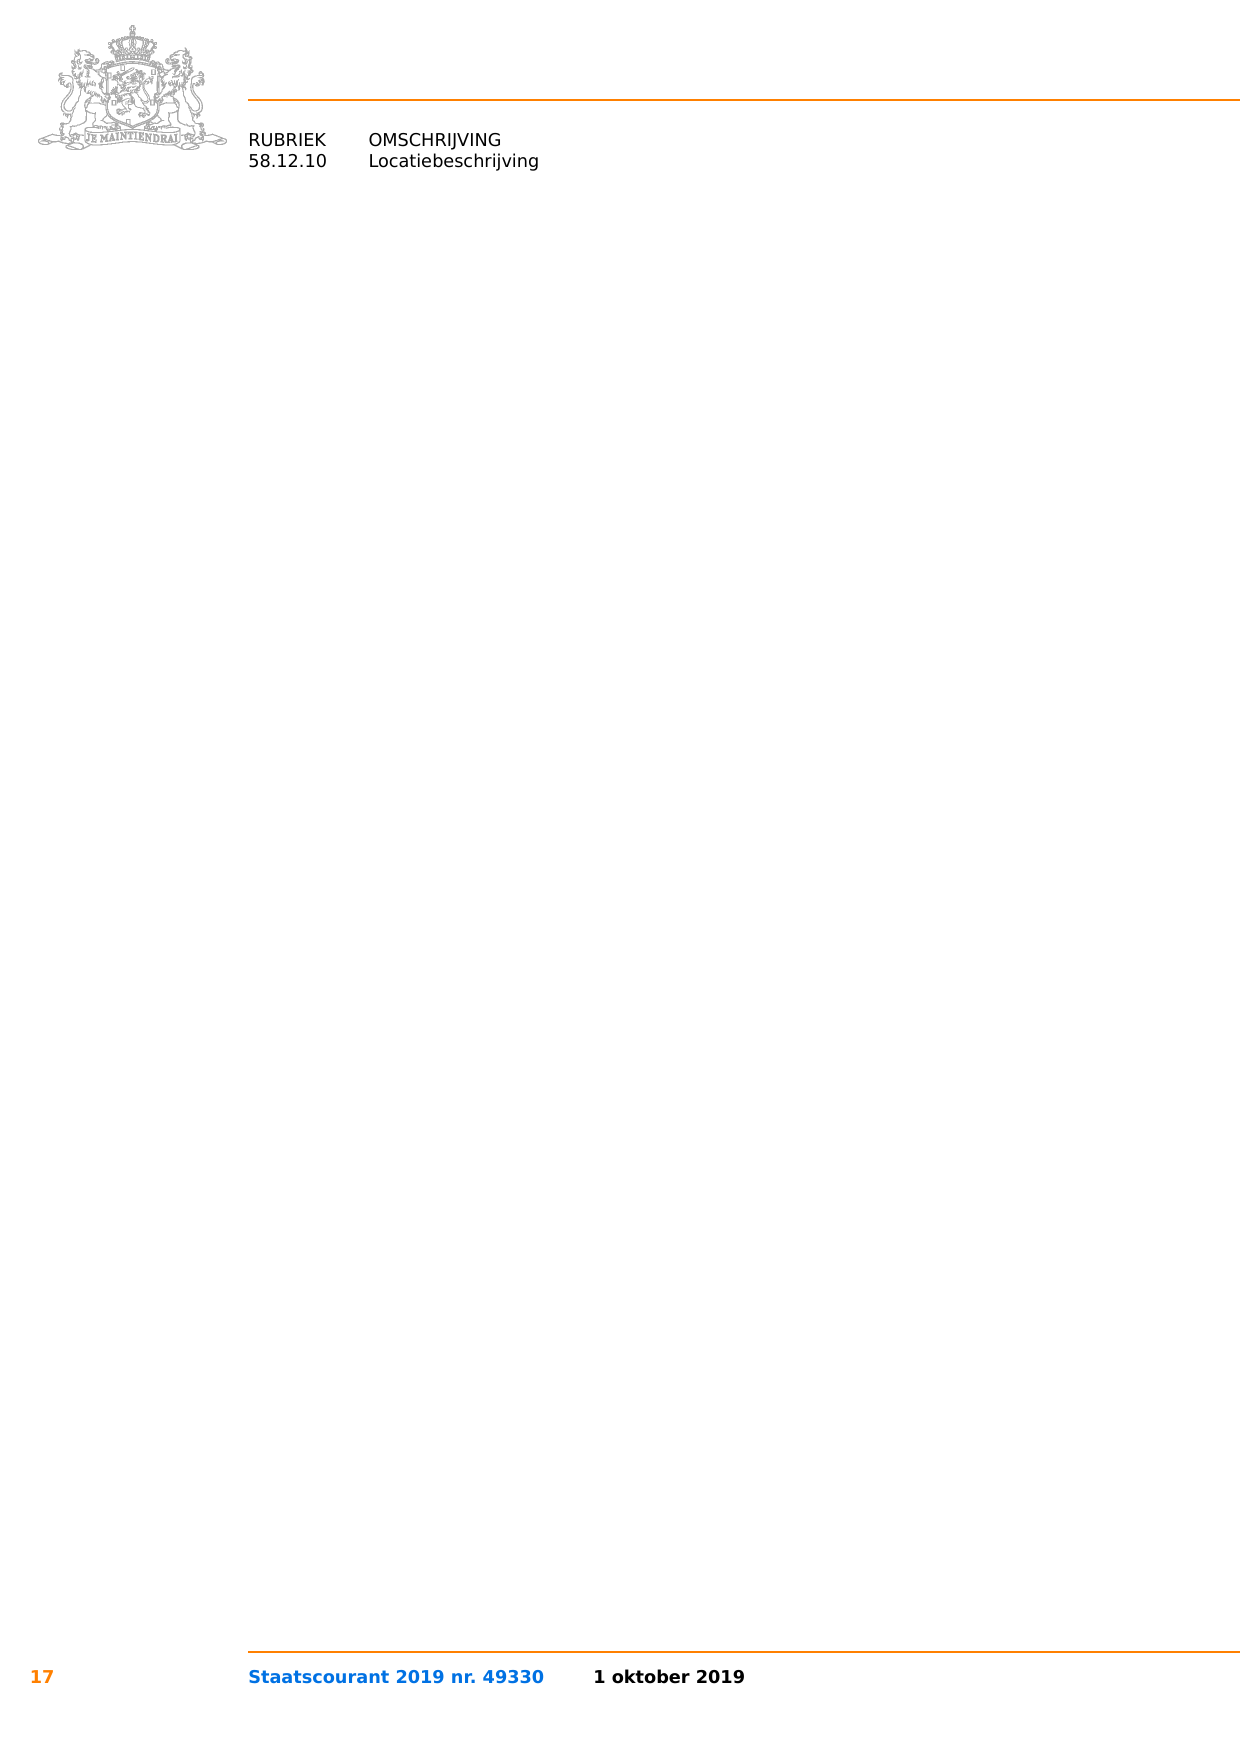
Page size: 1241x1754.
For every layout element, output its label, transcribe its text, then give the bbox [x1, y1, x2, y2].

picture [38, 25, 227, 150]
table_header OMSCHRIJVING [363, 130, 1163, 151]
table_cell 58.12.10 [248, 151, 362, 171]
table_cell Locatiebeschrijving [363, 151, 1163, 171]
table_header RUBRIEK [248, 130, 362, 151]
